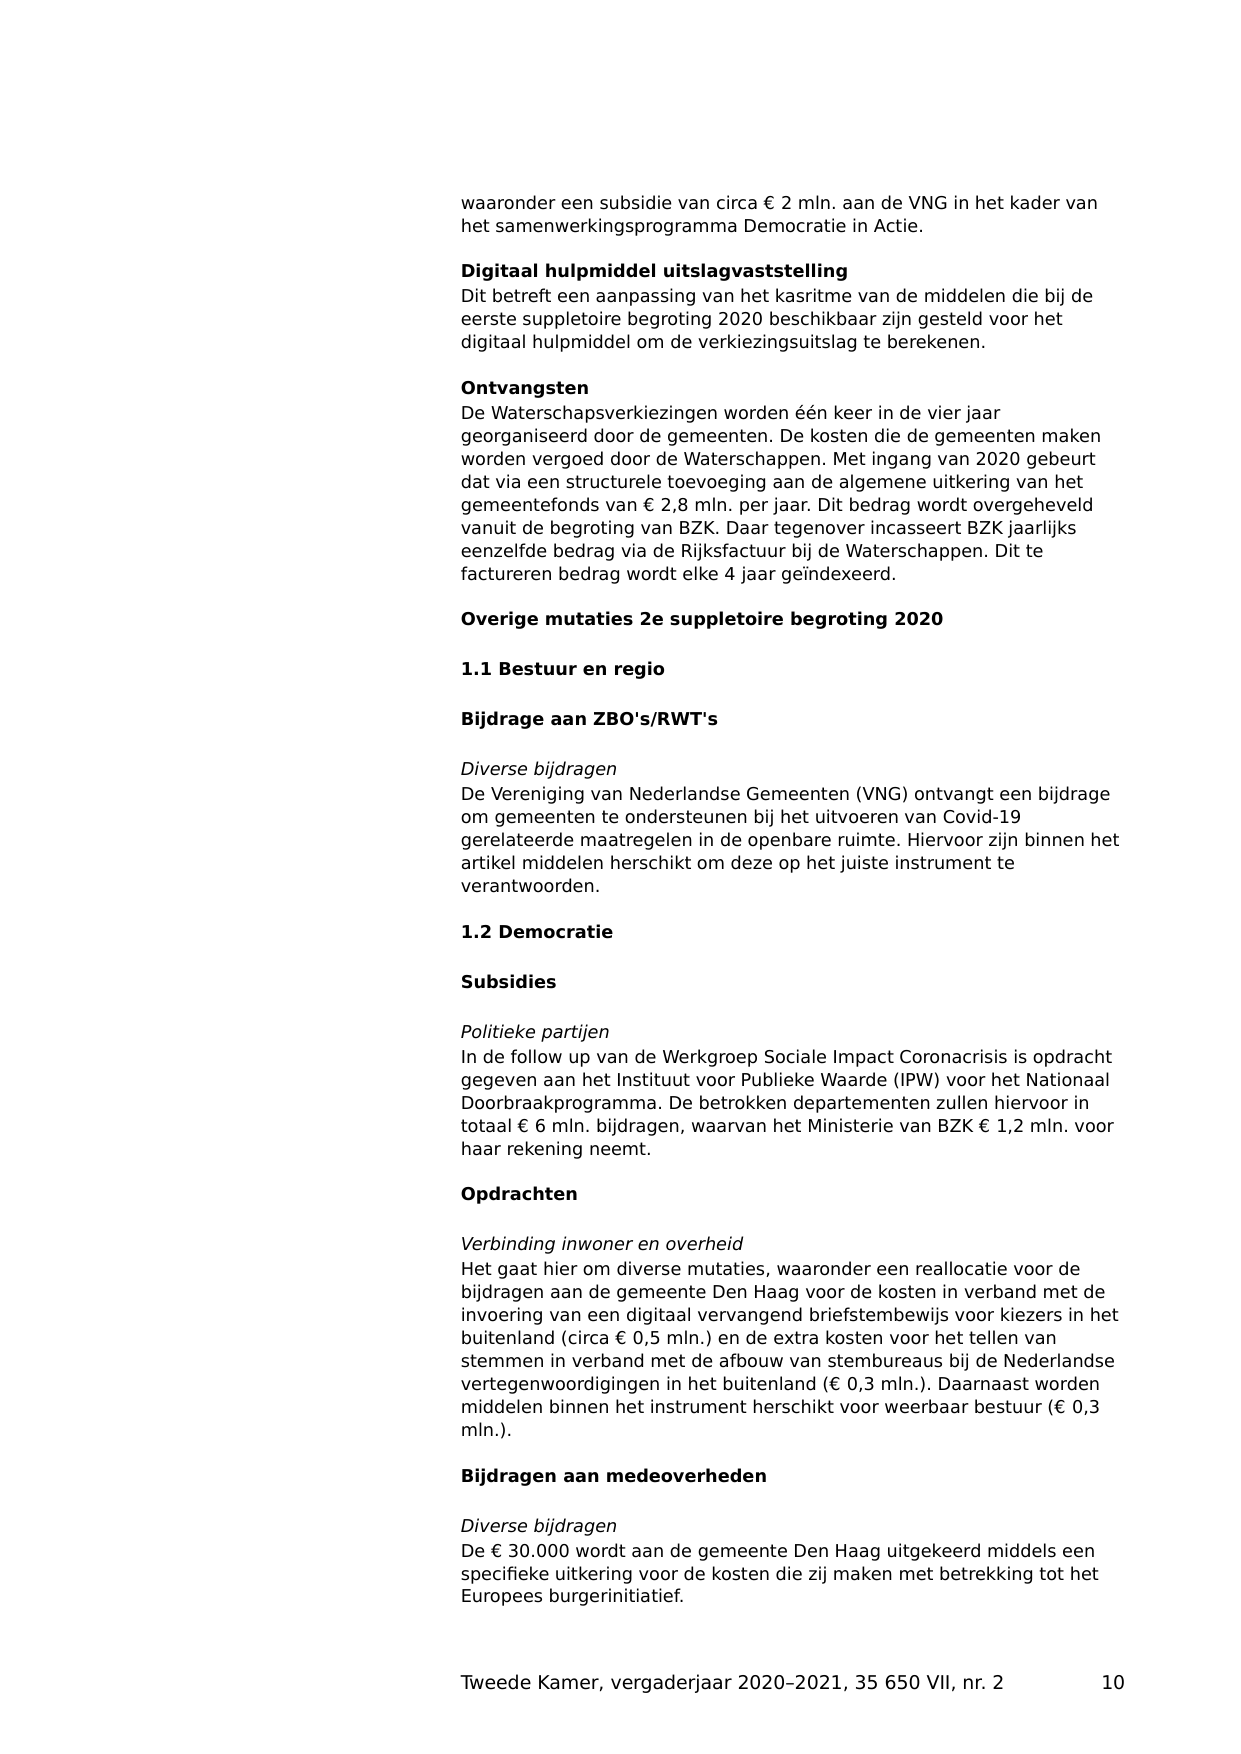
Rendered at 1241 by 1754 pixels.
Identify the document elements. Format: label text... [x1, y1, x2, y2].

text 1.1 Bestuur en regio [461, 657, 1125, 680]
text Het gaat hier om diverse mutaties, waaronder een reallocatie voor de bijdragen aan de gemeente Den Haag voor de kosten in verband met de invoering van een digitaal vervangend briefstembewijs voor kiezers in het buitenland (circa € 0,5 mln.) en de extra kosten voor het tellen van stemmen in verband met de afbouw van stembureaus bij de Nederlandse vertegenwoordigingen in het buitenland (€ 0,3 mln.). Daarnaast worden middelen binnen het instrument herschikt voor weerbaar bestuur (€ 0,3 mln.). [461, 1257, 1125, 1441]
text Dit betreft een aanpassing van het kasritme van de middelen die bij de eerste suppletoire begroting 2020 beschikbaar zijn gesteld voor het digitaal hulpmiddel om de verkiezingsuitslag te berekenen. [461, 284, 1125, 353]
text De Vereniging van Nederlandse Gemeenten (VNG) ontvangt een bijdrage om gemeenten te ondersteunen bij het uitvoeren van Covid-19 gerelateerde maatregelen in de openbare ruimte. Hiervoor zijn binnen het artikel middelen herschikt om deze op het juiste instrument te verantwoorden. [461, 782, 1125, 897]
text Politieke partijen [461, 1020, 1125, 1043]
text Bijdragen aan medeoverheden [461, 1464, 1125, 1487]
text Bijdrage aan ZBO's/RWT's [461, 707, 1125, 730]
text Diverse bijdragen [461, 757, 1125, 780]
text Opdrachten [461, 1182, 1125, 1205]
text waaronder een subsidie van circa € 2 mln. aan de VNG in het kader van het samenwerkingsprogramma Democratie in Actie. [461, 191, 1125, 237]
text De € 30.000 wordt aan de gemeente Den Haag uitgekeerd middels een specifieke uitkering voor de kosten die zij maken met betrekking tot het Europees burgerinitiatief. [461, 1539, 1125, 1607]
text In de follow up van de Werkgroep Sociale Impact Coronacrisis is opdracht gegeven aan het Instituut voor Publieke Waarde (IPW) voor het Nationaal Doorbraakprogramma. De betrokken departementen zullen hiervoor in totaal € 6 mln. bijdragen, waarvan het Ministerie van BZK € 1,2 mln. voor haar rekening neemt. [461, 1045, 1125, 1159]
text 1.2 Democratie [461, 920, 1125, 943]
text Overige mutaties 2e suppletoire begroting 2020 [461, 607, 1125, 630]
text De Waterschapsverkiezingen worden één keer in de vier jaar georganiseerd door de gemeenten. De kosten die de gemeenten maken worden vergoed door de Waterschappen. Met ingang van 2020 gebeurt dat via een structurele toevoeging aan de algemene uitkering van het gemeentefonds van € 2,8 mln. per jaar. Dit bedrag wordt overgeheveld vanuit de begroting van BZK. Daar tegenover incasseert BZK jaarlijks eenzelfde bedrag via de Rijksfactuur bij de Waterschappen. Dit te factureren bedrag wordt elke 4 jaar geïndexeerd. [461, 401, 1125, 584]
text Verbinding inwoner en overheid [461, 1232, 1125, 1255]
text Digitaal hulpmiddel uitslagvaststelling [461, 259, 1125, 282]
text Diverse bijdragen [461, 1514, 1125, 1537]
text Ontvangsten [461, 376, 1125, 399]
text Subsidies [461, 970, 1125, 993]
